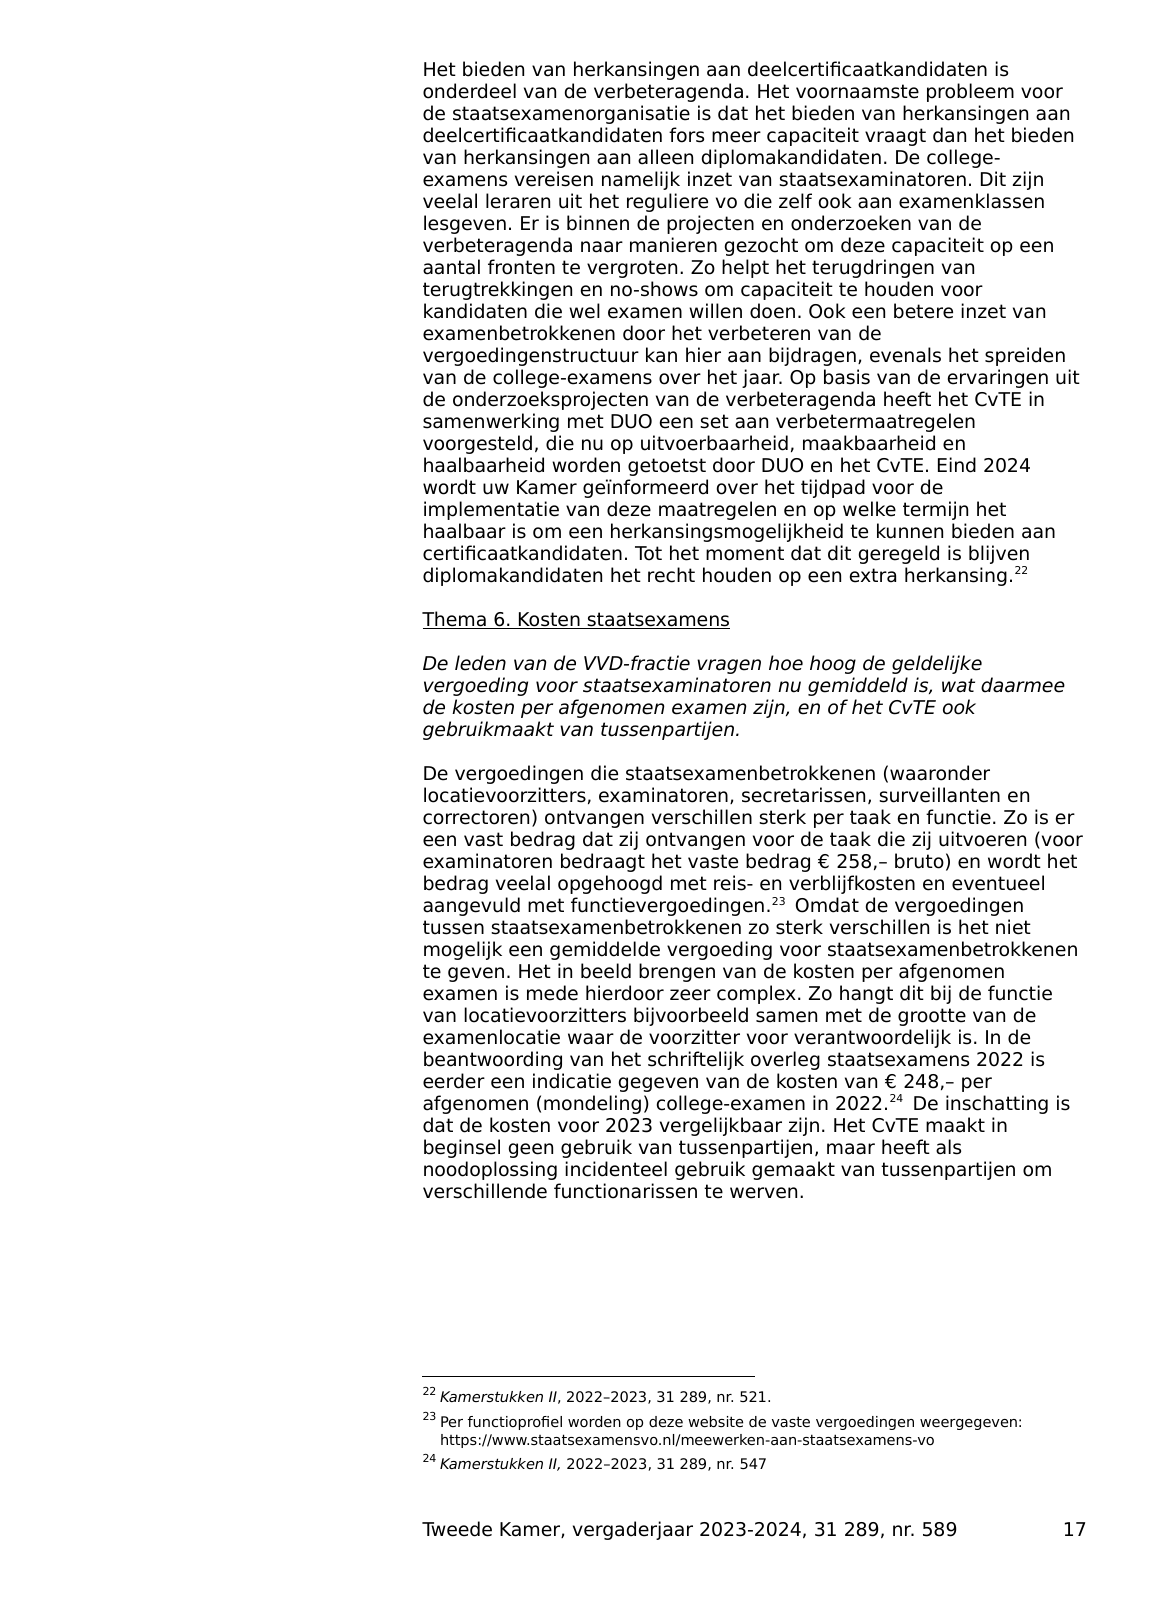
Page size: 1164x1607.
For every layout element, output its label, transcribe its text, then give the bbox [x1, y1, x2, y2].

text Per functioprofiel worden op deze website de vaste vergoedingen weergegeven: https://www.staatsexamensvo.nl/meewerken-aan-staatsexamens-vo [422, 1410, 1087, 1449]
text Kamerstukken II, 2022–2023, 31 289, nr. 547 [422, 1452, 1087, 1474]
text Het bieden van herkansingen aan deelcertificaatkandidaten is onderdeel van de verbeteragenda. Het voornaamste probleem voor de staatsexamenorganisatie is dat het bieden van herkansingen aan deelcertificaatkandidaten fors meer capaciteit vraagt dan het bieden van herkansingen aan alleen diplomakandidaten. De college-examens vereisen namelijk inzet van staatsexaminatoren. Dit zijn veelal leraren uit het reguliere vo die zelf ook aan examenklassen lesgeven. Er is binnen de projecten en onderzoeken van de verbeteragenda naar manieren gezocht om deze capaciteit op een aantal fronten te vergroten. Zo helpt het terugdringen van terugtrekkingen en no-shows om capaciteit te houden voor kandidaten die wel examen willen doen. Ook een betere inzet van examenbetrokkenen door het verbeteren van de vergoedingenstructuur kan hier aan bijdragen, evenals het spreiden van de college-examens over het jaar. Op basis van de ervaringen uit de onderzoeksprojecten van de verbeteragenda heeft het CvTE in samenwerking met DUO een set aan verbetermaatregelen voorgesteld, die nu op uitvoerbaarheid, maakbaarheid en haalbaarheid worden getoetst door DUO en het CvTE. Eind 2024 wordt uw Kamer geïnformeerd over het tijdpad voor de implementatie van deze maatregelen en op welke termijn het haalbaar is om een herkansingsmogelijkheid te kunnen bieden aan certificaatkandidaten. Tot het moment dat dit geregeld is blijven diplomakandidaten het recht houden op een extra herkansing. [422, 59, 1087, 587]
subtitle Thema 6. Kosten staatsexamens [422, 609, 1087, 631]
text Kamerstukken II, 2022–2023, 31 289, nr. 521. [422, 1385, 1087, 1407]
text De vergoedingen die staatsexamenbetrokkenen (waaronder locatievoorzitters, examinatoren, secretarissen, surveillanten en correctoren) ontvangen verschillen sterk per taak en functie. Zo is er een vast bedrag dat zij ontvangen voor de taak die zij uitvoeren (voor examinatoren bedraagt het vaste bedrag € 258,– bruto) en wordt het bedrag veelal opgehoogd met reis- en verblijfkosten en eventueel aangevuld met functievergoedingen. Omdat de vergoedingen tussen staatsexamenbetrokkenen zo sterk verschillen is het niet mogelijk een gemiddelde vergoeding voor staatsexamenbetrokkenen te geven. Het in beeld brengen van de kosten per afgenomen examen is mede hierdoor zeer complex. Zo hangt dit bij de functie van locatievoorzitters bijvoorbeeld samen met de grootte van de examenlocatie waar de voorzitter voor verantwoordelijk is. In de beantwoording van het schriftelijk overleg staatsexamens 2022 is eerder een indicatie gegeven van de kosten van € 248,– per afgenomen (mondeling) college-examen in 2022. De inschatting is dat de kosten voor 2023 vergelijkbaar zijn. Het CvTE maakt in beginsel geen gebruik van tussenpartijen, maar heeft als noodoplossing incidenteel gebruik gemaakt van tussenpartijen om verschillende functionarissen te werven. [422, 763, 1087, 1203]
text De leden van de VVD-fractie vragen hoe hoog de geldelijke vergoeding voor staatsexaminatoren nu gemiddeld is, wat daarmee de kosten per afgenomen examen zijn, en of het CvTE ook gebruikmaakt van tussenpartijen. [422, 653, 1087, 741]
